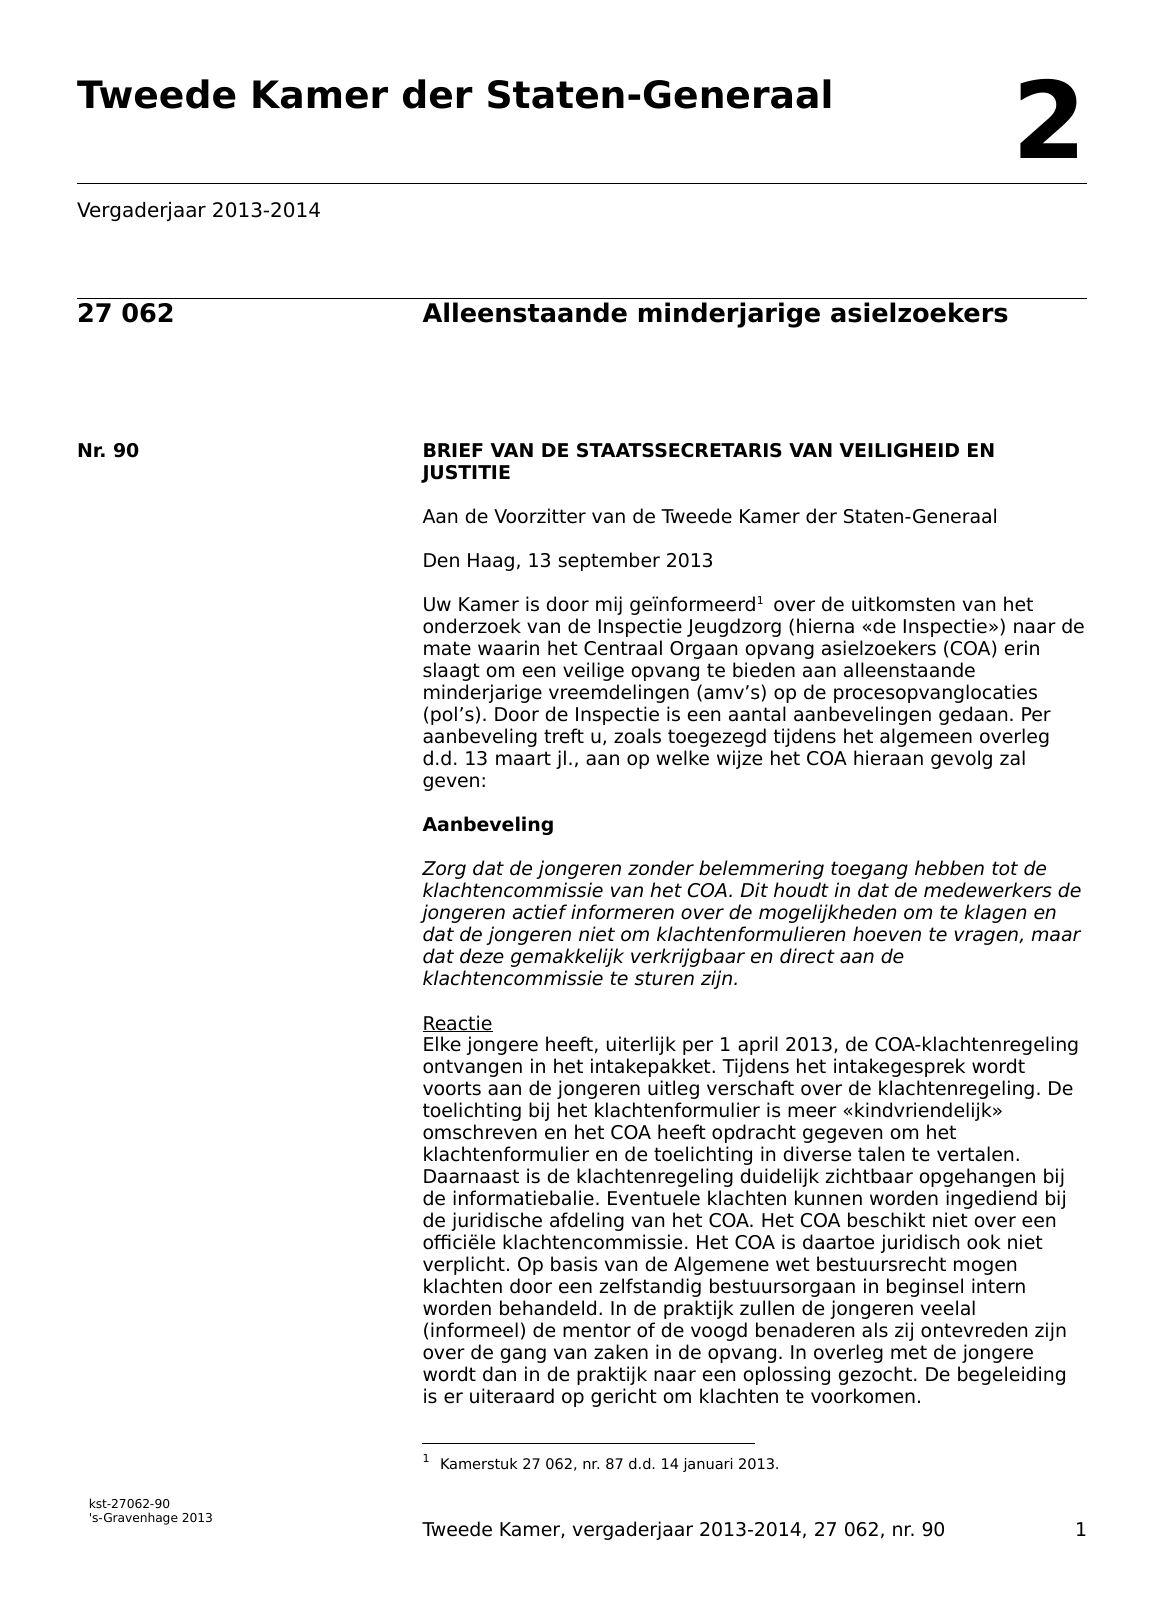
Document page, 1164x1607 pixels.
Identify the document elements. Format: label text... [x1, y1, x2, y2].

subtitle Reactie [422, 1012, 1087, 1034]
subtitle Nr. 90 BRIEF VAN DE STAATSSECRETARIS VAN VEILIGHEID EN JUSTITIE [77, 440, 1087, 484]
text Aan de Voorzitter van de Tweede Kamer der Staten-Generaal [422, 506, 1087, 528]
text Zorg dat de jongeren zonder belemmering toegang hebben tot de klachtencommissie van het COA. Dit houdt in dat de medewerkers de jongeren actief informeren over de mogelijkheden om te klagen en dat de jongeren niet om klachtenformulieren hoeven te vragen, maar dat deze gemakkelijk verkrijgbaar en direct aan de klachtencommissie te sturen zijn. [422, 858, 1087, 990]
text Elke jongere heeft, uiterlijk per 1 april 2013, de COA-klachtenregeling ontvangen in het intakepakket. Tijdens het intakegesprek wordt voorts aan de jongeren uitleg verschaft over de klachtenregeling. De toelichting bij het klachtenformulier is meer «kindvriendelijk» omschreven en het COA heeft opdracht gegeven om het klachtenformulier en de toelichting in diverse talen te vertalen. Daarnaast is de klachtenregeling duidelijk zichtbaar opgehangen bij de informatiebalie. Eventuele klachten kunnen worden ingediend bij de juridische afdeling van het COA. Het COA beschikt niet over een officiële klachtencommissie. Het COA is daartoe juridisch ook niet verplicht. Op basis van de Algemene wet bestuursrecht mogen klachten door een zelfstandig bestuursorgaan in beginsel intern worden behandeld. In de praktijk zullen de jongeren veelal (informeel) de mentor of de voogd benaderen als zij ontevreden zijn over de gang van zaken in de opvang. In overleg met de jongere wordt dan in de praktijk naar een oplossing gezocht. De begeleiding is er uiteraard op gericht om klachten te voorkomen. [422, 1034, 1087, 1408]
text Uw Kamer is door mij geïnformeerd over de uitkomsten van het onderzoek van de Inspectie Jeugdzorg (hierna «de Inspectie») naar de mate waarin het Centraal Orgaan opvang asielzoekers (COA) erin slaagt om een veilige opvang te bieden aan alleenstaande minderjarige vreemdelingen (amv’s) op de procesopvanglocaties (pol’s). Door de Inspectie is een aantal aanbevelingen gedaan. Per aanbeveling treft u, zoals toegezegd tijdens het algemeen overleg d.d. 13 maart jl., aan op welke wijze het COA hieraan gevolg zal geven: [422, 594, 1087, 792]
subtitle Aanbeveling [422, 814, 1087, 836]
subtitle 27 062 Alleenstaande minderjarige asielzoekers [77, 299, 1087, 329]
text Den Haag, 13 september 2013 [422, 550, 1087, 572]
text Kamerstuk 27 062, nr. 87 d.d. 14 januari 2013. [422, 1452, 1087, 1474]
table_header 2 [886, 59, 1087, 183]
text 's-Gravenhage 2013 [88, 1511, 323, 1525]
table_header Tweede Kamer der Staten-Generaal [77, 59, 886, 183]
table_cell Vergaderjaar 2013-2014 [77, 184, 1087, 298]
text kst-27062-90 [88, 1497, 323, 1511]
